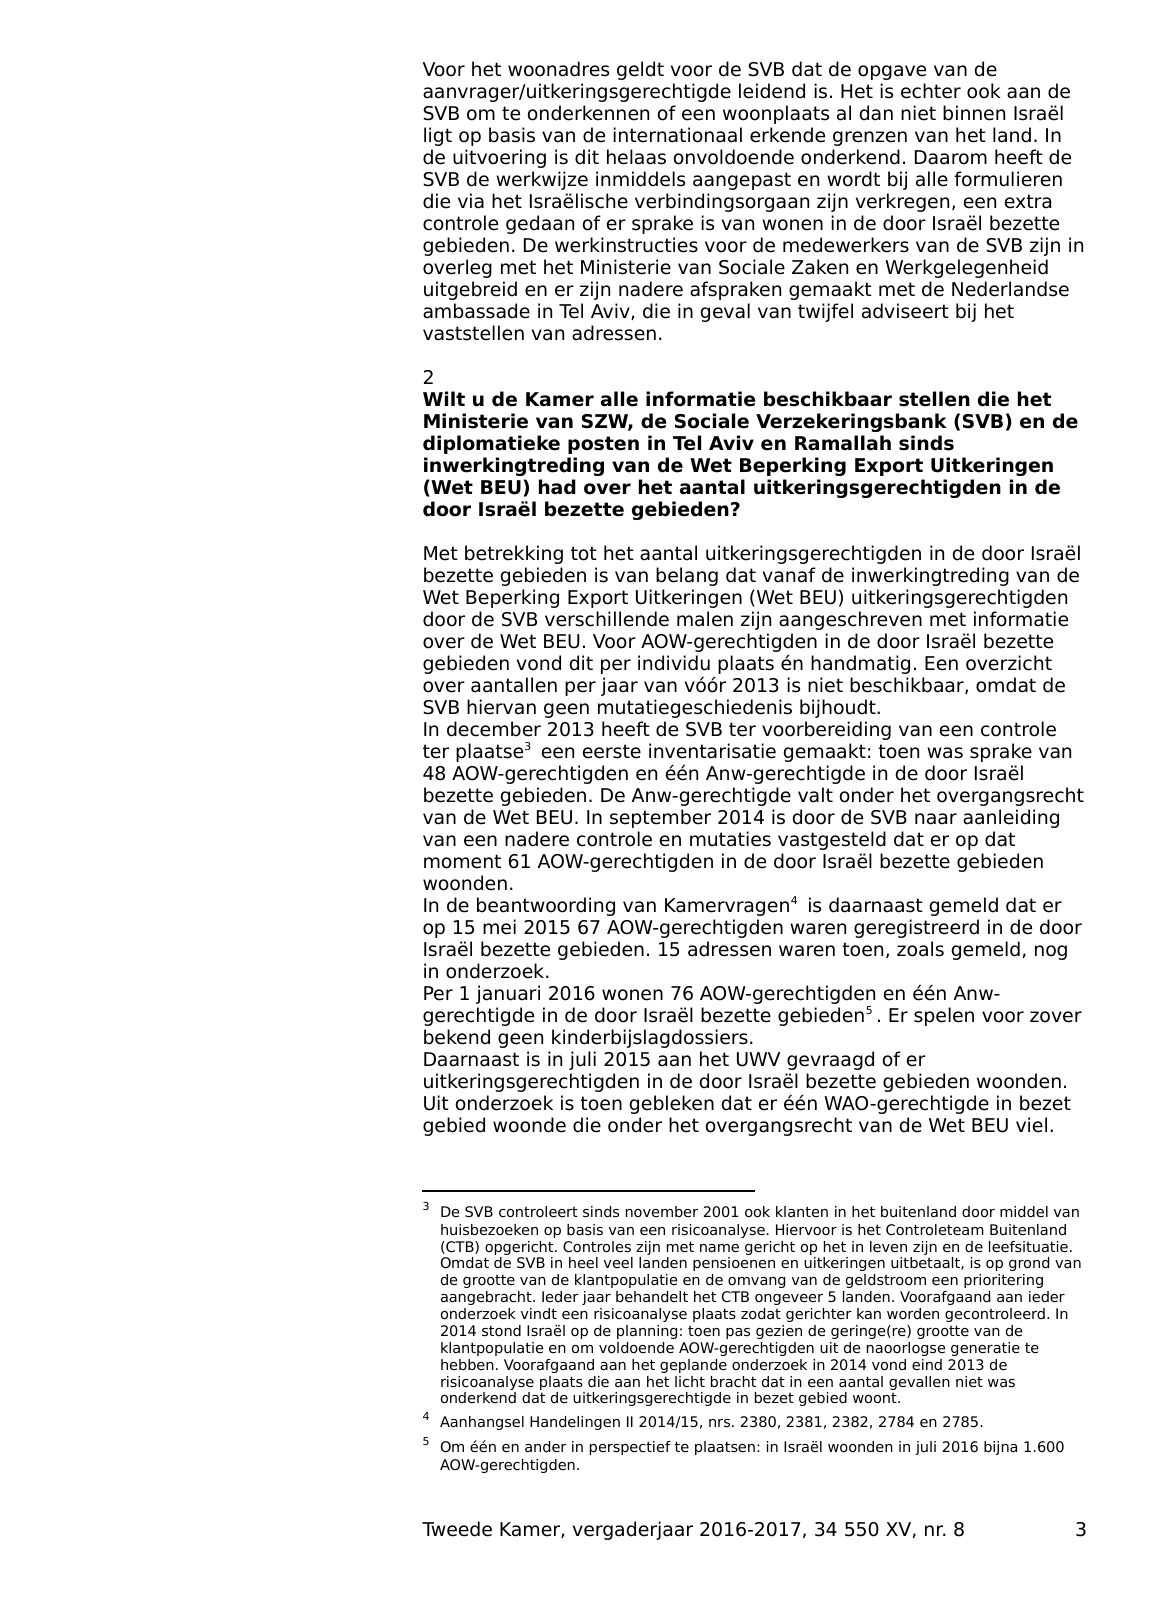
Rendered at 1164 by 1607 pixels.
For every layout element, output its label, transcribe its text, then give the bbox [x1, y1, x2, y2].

text Daarnaast is in juli 2015 aan het UWV gevraagd of er uitkeringsgerechtigden in de door Israël bezette gebieden woonden. Uit onderzoek is toen gebleken dat er één WAO-gerechtigde in bezet gebied woonde die onder het overgangsrecht van de Wet BEU viel. [422, 1048, 1087, 1136]
text Per 1 januari 2016 wonen 76 AOW-gerechtigden en één Anw-gerechtigde in de door Israël bezette gebieden. Er spelen voor zover bekend geen kinderbijslagdossiers. [422, 983, 1087, 1048]
text Voor het woonadres geldt voor de SVB dat de opgave van de aanvrager/uitkeringsgerechtigde leidend is. Het is echter ook aan de SVB om te onderkennen of een woonplaats al dan niet binnen Israël ligt op basis van de internationaal erkende grenzen van het land. In de uitvoering is dit helaas onvoldoende onderkend. Daarom heeft de SVB de werkwijze inmiddels aangepast en wordt bij alle formulieren die via het Israëlische verbindingsorgaan zijn verkregen, een extra controle gedaan of er sprake is van wonen in de door Israël bezette gebieden. De werkinstructies voor de medewerkers van de SVB zijn in overleg met het Ministerie van Sociale Zaken en Werkgelegenheid uitgebreid en er zijn nadere afspraken gemaakt met de Nederlandse ambassade in Tel Aviv, die in geval van twijfel adviseert bij het vaststellen van adressen. [422, 59, 1087, 345]
text Aanhangsel Handelingen II 2014/15, nrs. 2380, 2381, 2382, 2784 en 2785. [422, 1410, 1087, 1432]
text In december 2013 heeft de SVB ter voorbereiding van een controle ter plaatse een eerste inventarisatie gemaakt: toen was sprake van 48 AOW-gerechtigden en één Anw-gerechtigde in de door Israël bezette gebieden. De Anw-gerechtigde valt onder het overgangsrecht van de Wet BEU. In september 2014 is door de SVB naar aanleiding van een nadere controle en mutaties vastgesteld dat er op dat moment 61 AOW-gerechtigden in de door Israël bezette gebieden woonden. [422, 719, 1087, 895]
text Wilt u de Kamer alle informatie beschikbaar stellen die het Ministerie van SZW, de Sociale Verzekeringsbank (SVB) en de diplomatieke posten in Tel Aviv en Ramallah sinds inwerkingtreding van de Wet Beperking Export Uitkeringen (Wet BEU) had over het aantal uitkeringsgerechtigden in de door Israël bezette gebieden? [422, 389, 1087, 521]
text Om één en ander in perspectief te plaatsen: in Israël woonden in juli 2016 bijna 1.600 AOW-gerechtigden. [422, 1435, 1087, 1474]
text De SVB controleert sinds november 2001 ook klanten in het buitenland door middel van huisbezoeken op basis van een risicoanalyse. Hiervoor is het Controleteam Buitenland (CTB) opgericht. Controles zijn met name gericht op het in leven zijn en de leefsituatie. Omdat de SVB in heel veel landen pensioenen en uitkeringen uitbetaalt, is op grond van de grootte van de klantpopulatie en de omvang van de geldstroom een prioritering aangebracht. Ieder jaar behandelt het CTB ongeveer 5 landen. Voorafgaand aan ieder onderzoek vindt een risicoanalyse plaats zodat gerichter kan worden gecontroleerd. In 2014 stond Israël op de planning: toen pas gezien de geringe(re) grootte van de klantpopulatie en om voldoende AOW-gerechtigden uit de naoorlogse generatie te hebben. Voorafgaand aan het geplande onderzoek in 2014 vond eind 2013 de risicoanalyse plaats die aan het licht bracht dat in een aantal gevallen niet was onderkend dat de uitkeringsgerechtigde in bezet gebied woont. [422, 1200, 1087, 1407]
text 2 [422, 367, 1087, 389]
text In de beantwoording van Kamervragen is daarnaast gemeld dat er op 15 mei 2015 67 AOW-gerechtigden waren geregistreerd in de door Israël bezette gebieden. 15 adressen waren toen, zoals gemeld, nog in onderzoek. [422, 895, 1087, 983]
text Met betrekking tot het aantal uitkeringsgerechtigden in de door Israël bezette gebieden is van belang dat vanaf de inwerkingtreding van de Wet Beperking Export Uitkeringen (Wet BEU) uitkeringsgerechtigden door de SVB verschillende malen zijn aangeschreven met informatie over de Wet BEU. Voor AOW-gerechtigden in de door Israël bezette gebieden vond dit per individu plaats én handmatig. Een overzicht over aantallen per jaar van vóór 2013 is niet beschikbaar, omdat de SVB hiervan geen mutatiegeschiedenis bijhoudt. [422, 543, 1087, 719]
